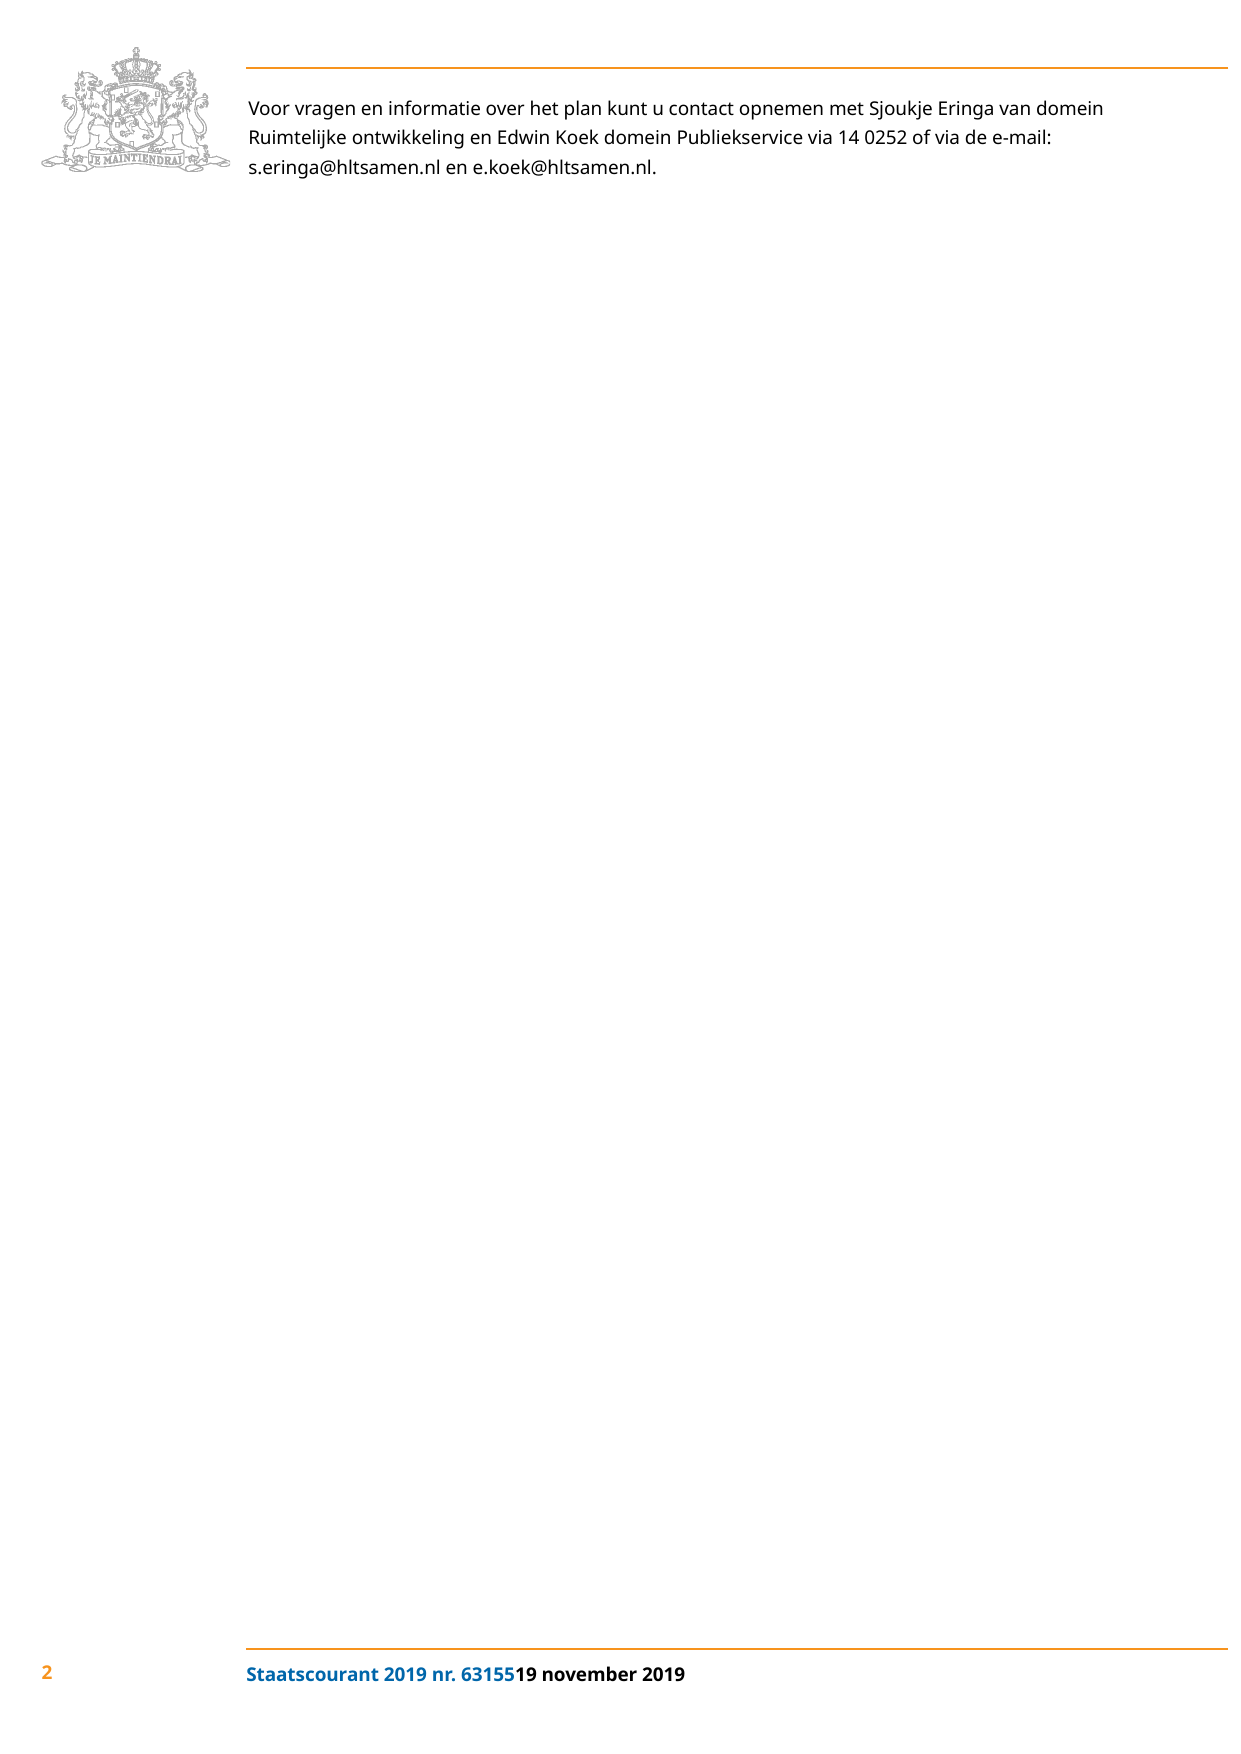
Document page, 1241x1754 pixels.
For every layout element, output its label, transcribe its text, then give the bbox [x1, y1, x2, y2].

text Voor vragen en informatie over het plan kunt u contact opnemen met Sjoukje Eringa van domein Ruimtelijke ontwikkeling en Edwin Koek domein Publiekservice via 14 0252 of via de e-mail: s.eringa@hltsamen.nl en e.koek@hltsamen.nl. [248, 95, 1152, 180]
picture [41, 47, 231, 172]
